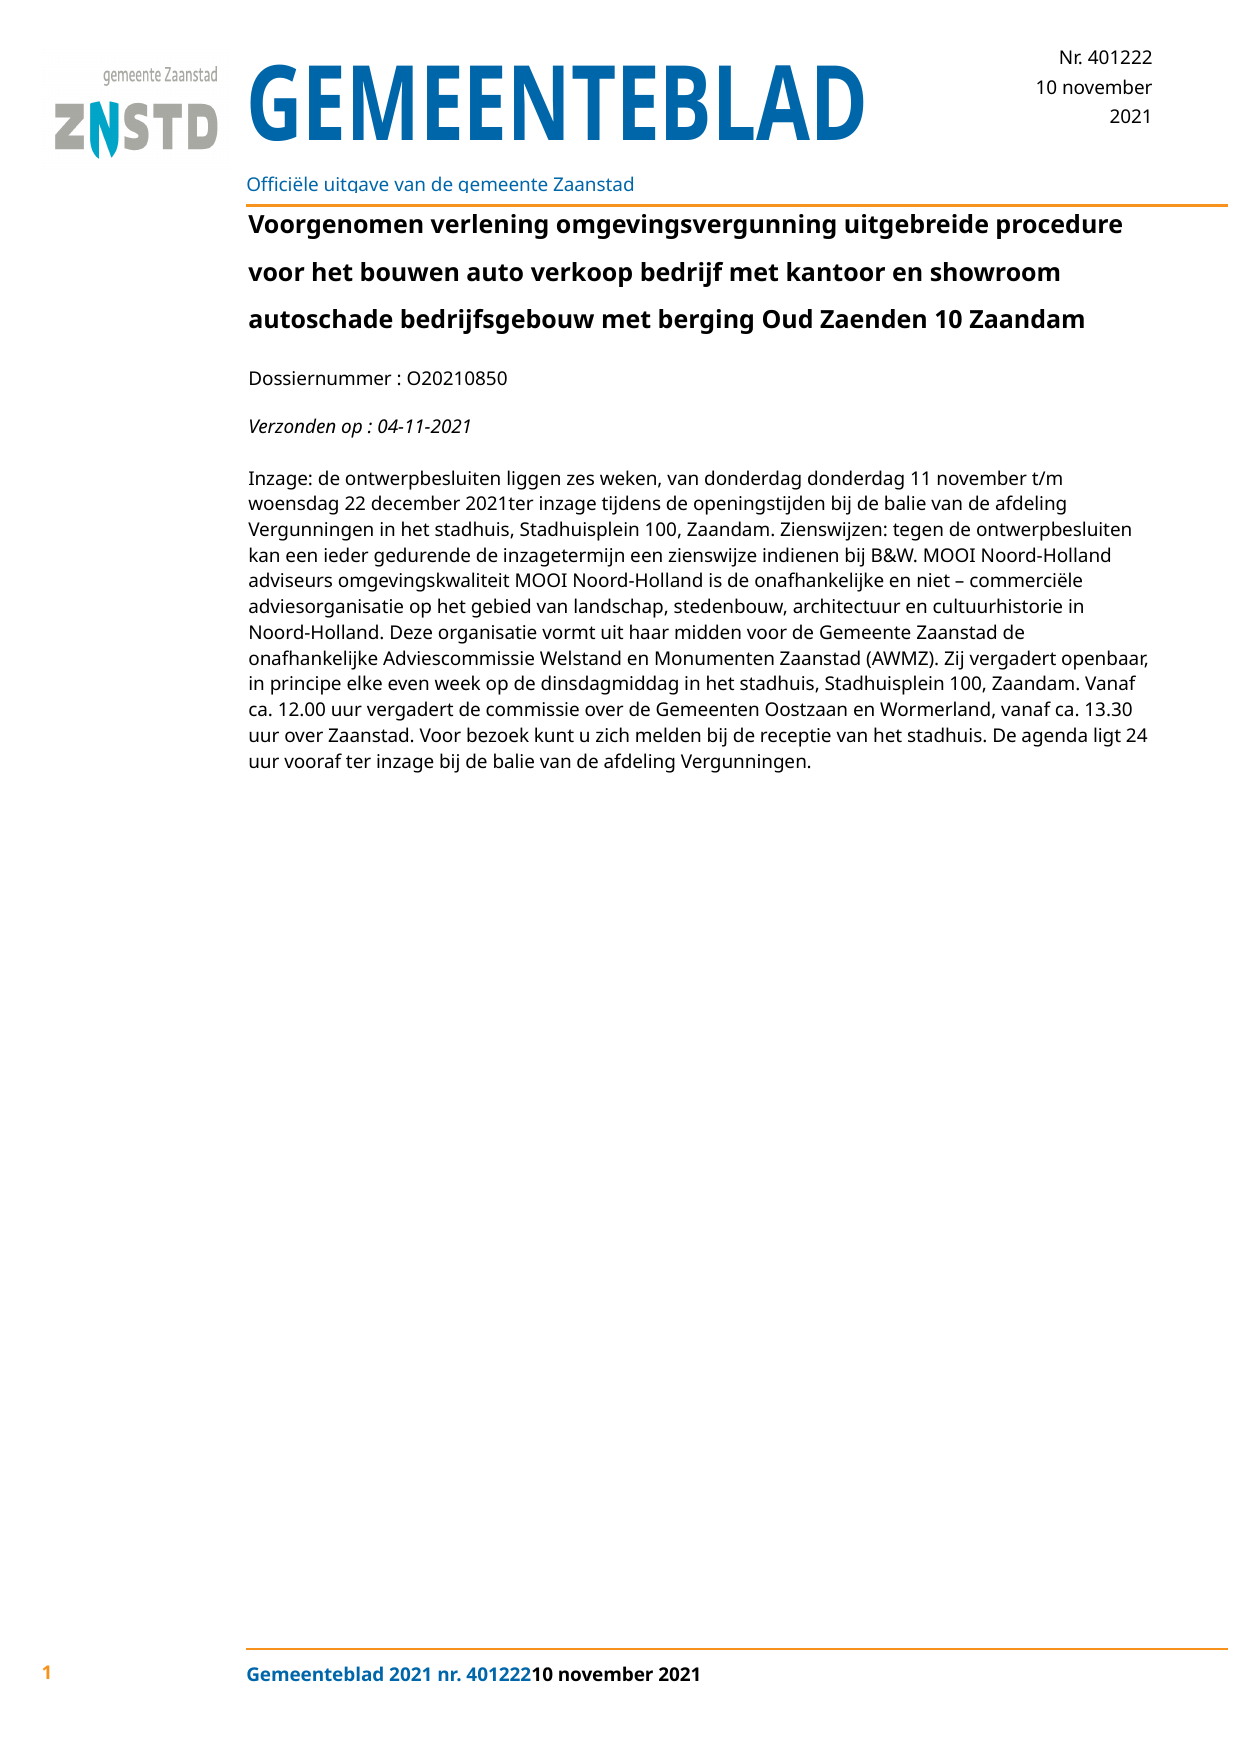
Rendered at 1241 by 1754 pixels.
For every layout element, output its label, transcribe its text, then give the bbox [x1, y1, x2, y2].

picture [41, 47, 231, 172]
text Verzonden op : 04-11-2021 [248, 413, 1152, 439]
text Dossiernummer : O20210850 [248, 366, 1152, 391]
text Inzage: de ontwerpbesluiten liggen zes weken, van donderdag donderdag 11 november t/m woensdag 22 december 2021ter inzage tijdens de openingstijden bij de balie van de afdeling Vergunningen in het stadhuis, Stadhuisplein 100, Zaandam. Zienswijzen: tegen de ontwerpbesluiten kan een ieder gedurende de inzagetermijn een zienswijze indienen bij B&W. MOOI Noord-Holland adviseurs omgevingskwaliteit MOOI Noord-Holland is de onafhankelijke en niet – commerciële adviesorganisatie op het gebied van landschap, stedenbouw, architectuur en cultuurhistorie in Noord-Holland. Deze organisatie vormt uit haar midden voor de Gemeente Zaanstad de onafhankelijke Adviescommissie Welstand en Monumenten Zaanstad (AWMZ). Zij vergadert openbaar, in principe elke even week op de dinsdagmiddag in het stadhuis, Stadhuisplein 100, Zaandam. Vanaf ca. 12.00 uur vergadert de commissie over de Gemeenten Oostzaan en Wormerland, vanaf ca. 13.30 uur over Zaanstad. Voor bezoek kunt u zich melden bij de receptie van het stadhuis. De agenda ligt 24 uur vooraf ter inzage bij de balie van de afdeling Vergunningen. [248, 465, 1152, 773]
text Voorgenomen verlening omgevingsvergunning uitgebreide procedure voor het bouwen auto verkoop bedrijf met kantoor en showroom autoschade bedrijfsgebouw met berging Oud Zaenden 10 Zaandam [248, 207, 1152, 336]
